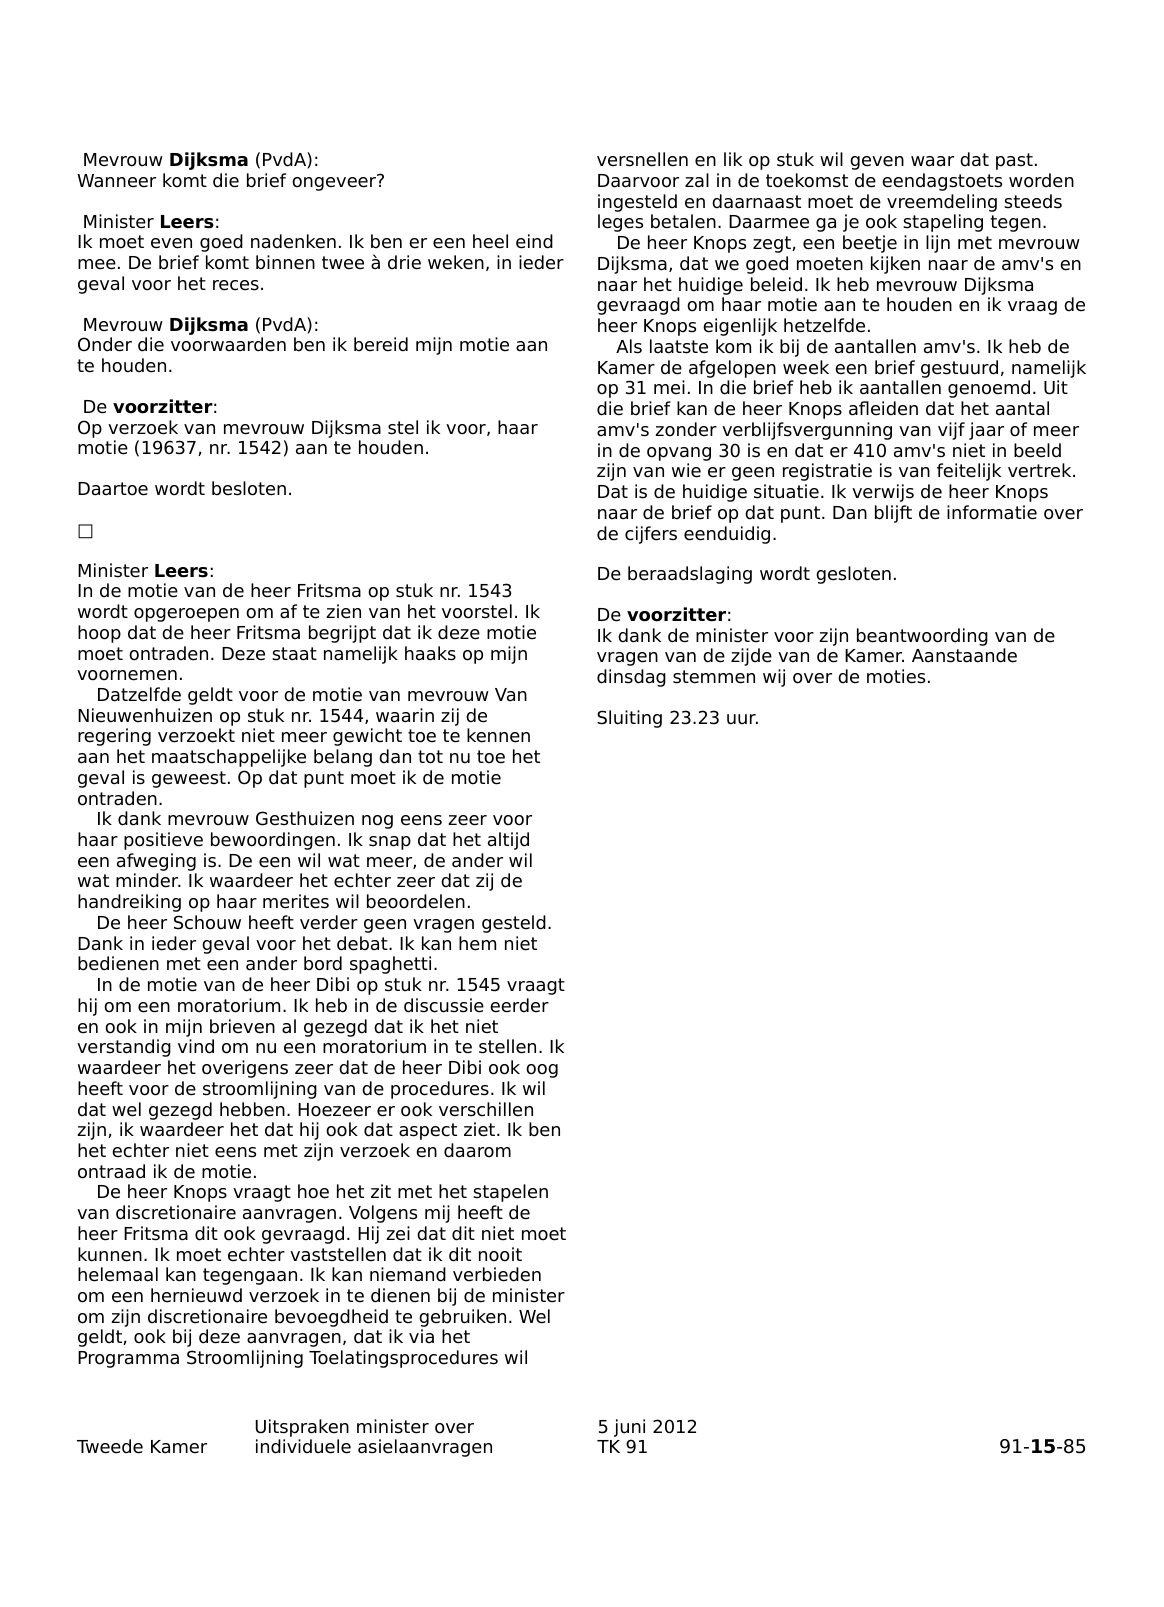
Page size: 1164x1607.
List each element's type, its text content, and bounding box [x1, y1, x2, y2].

text Sluiting 23.23 uur. [596, 708, 1087, 728]
text Daartoe wordt besloten. [77, 479, 567, 500]
text De heer Schouw heeft verder geen vragen gesteld. Dank in ieder geval voor het debat. Ik kan hem niet bedienen met een ander bord spaghetti. [77, 913, 567, 975]
text Als laatste kom ik bij de aantallen amv's. Ik heb de Kamer de afgelopen week een brief gestuurd, namelijk op 31 mei. In die brief heb ik aantallen genoemd. Uit die brief kan de heer Knops afleiden dat het aantal amv's zonder verblijfsvergunning van vijf jaar of meer in de opvang 30 is en dat er 410 amv's niet in beeld zijn van wie er geen registratie is van feitelijk vertrek. Dat is de huidige situatie. Ik verwijs de heer Knops naar de brief op dat punt. Dan blijft de informatie over de cijfers eenduidig. [596, 337, 1087, 544]
text Onder die voorwaarden ben ik bereid mijn motie aan te houden. [77, 335, 567, 377]
text Wanneer komt die brief ongeveer? [77, 171, 567, 192]
text In de motie van de heer Dibi op stuk nr. 1545 vraagt hij om een moratorium. Ik heb in de discussie eerder en ook in mijn brieven al gezegd dat ik het niet verstandig vind om nu een moratorium in te stellen. Ik waardeer het overigens zeer dat de heer Dibi ook oog heeft voor de stroomlijning van de procedures. Ik wil dat wel gezegd hebben. Hoezeer er ook verschillen zijn, ik waardeer het dat hij ook dat aspect ziet. Ik ben het echter niet eens met zijn verzoek en daarom ontraad ik de motie. [77, 975, 567, 1182]
text Ik moet even goed nadenken. Ik ben er een heel eind mee. De brief komt binnen twee à drie weken, in ieder geval voor het reces. [77, 232, 567, 294]
text Minister Leers: [77, 212, 567, 232]
text Minister Leers: [77, 560, 567, 581]
text De beraadslaging wordt gesloten. [596, 564, 1087, 585]
text De voorzitter: [596, 605, 1087, 626]
text Mevrouw Dijksma (PvdA): [77, 314, 567, 335]
text versnellen en lik op stuk wil geven waar dat past. Daarvoor zal in de toekomst de eendagstoets worden ingesteld en daarnaast moet de vreemdeling steeds leges betalen. Daarmee ga je ook stapeling tegen. [596, 150, 1087, 233]
text De heer Knops vraagt hoe het zit met het stapelen van discretionaire aanvragen. Volgens mij heeft de heer Fritsma dit ook gevraagd. Hij zei dat dit niet moet kunnen. Ik moet echter vaststellen dat ik dit nooit helemaal kan tegengaan. Ik kan niemand verbieden om een hernieuwd verzoek in te dienen bij de minister om zijn discretionaire bevoegdheid te gebruiken. Wel geldt, ook bij deze aanvragen, dat ik via het Programma Stroomlijning Toelatingsprocedures wil [77, 1182, 567, 1369]
text Mevrouw Dijksma (PvdA): [77, 150, 567, 171]
text □ [77, 520, 567, 540]
text Op verzoek van mevrouw Dijksma stel ik voor, haar motie (19637, nr. 1542) aan te houden. [77, 417, 567, 459]
text Datzelfde geldt voor de motie van mevrouw Van Nieuwenhuizen op stuk nr. 1544, waarin zij de regering verzoekt niet meer gewicht toe te kennen aan het maatschappelijke belang dan tot nu toe het geval is geweest. Op dat punt moet ik de motie ontraden. [77, 685, 567, 809]
text De voorzitter: [77, 397, 567, 417]
text In de motie van de heer Fritsma op stuk nr. 1543 wordt opgeroepen om af te zien van het voorstel. Ik hoop dat de heer Fritsma begrijpt dat ik deze motie moet ontraden. Deze staat namelijk haaks op mijn voornemen. [77, 581, 567, 685]
text De heer Knops zegt, een beetje in lijn met mevrouw Dijksma, dat we goed moeten kijken naar de amv's en naar het huidige beleid. Ik heb mevrouw Dijksma gevraagd om haar motie aan te houden en ik vraag de heer Knops eigenlijk hetzelfde. [596, 233, 1087, 337]
text Ik dank de minister voor zijn beantwoording van de vragen van de zijde van de Kamer. Aanstaande dinsdag stemmen wij over de moties. [596, 626, 1087, 688]
text Ik dank mevrouw Gesthuizen nog eens zeer voor haar positieve bewoordingen. Ik snap dat het altijd een afweging is. De een wil wat meer, de ander wil wat minder. Ik waardeer het echter zeer dat zij de handreiking op haar merites wil beoordelen. [77, 809, 567, 913]
